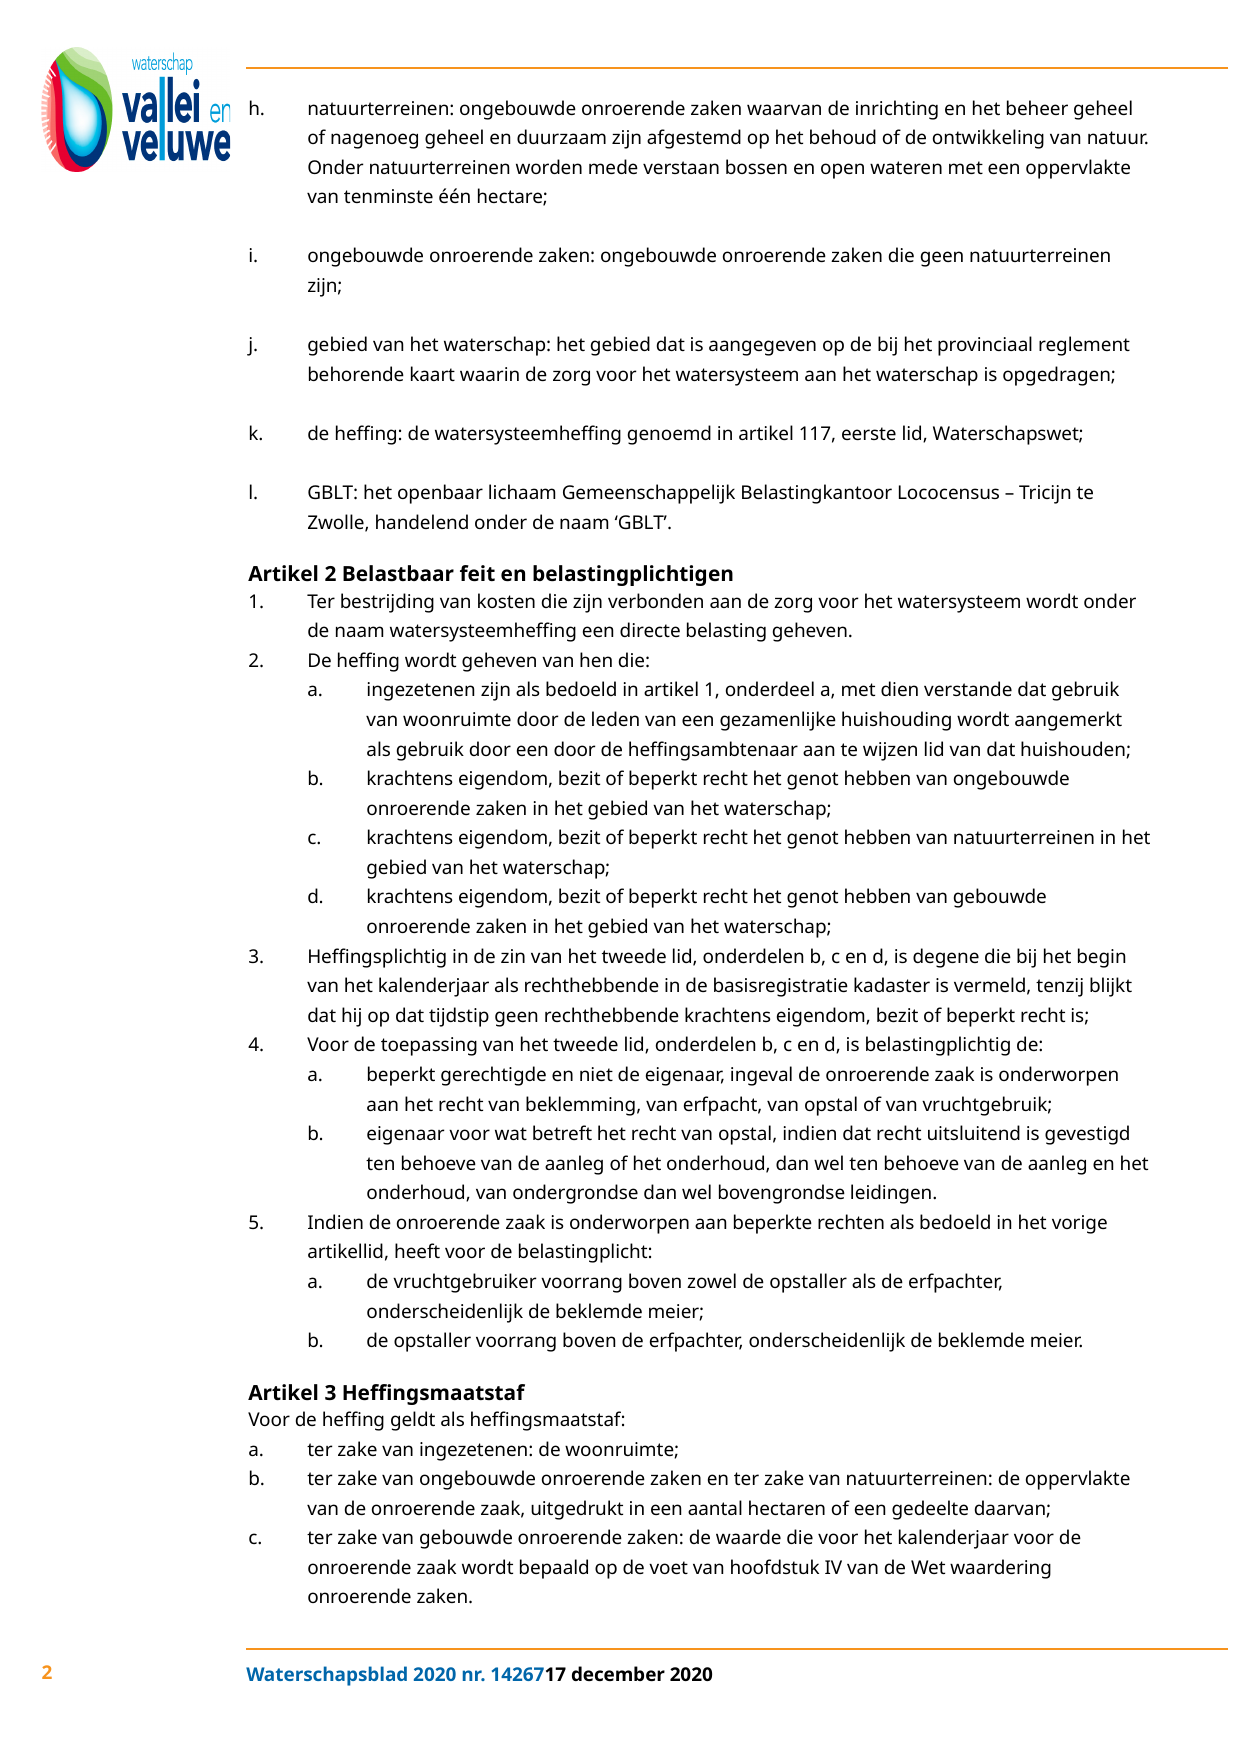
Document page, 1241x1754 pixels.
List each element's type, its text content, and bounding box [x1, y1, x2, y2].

text Voor de heffing geldt als heffingsmaatstaf: [248, 1406, 1152, 1432]
list de vruchtgebruiker voorrang boven zowel de opstaller als de erfpachter, onderscheidenlijk de beklemde meier; [307, 1268, 1152, 1323]
list ter zake van ingezetenen: de woonruimte; [248, 1436, 1152, 1462]
list Heffingsplichtig in de zin van het tweede lid, onderdelen b, c en d, is degene die bij het begin van het kalenderjaar als rechthebbende in de basisregistratie kadaster is vermeld, tenzij blijkt dat hij op dat tijdstip geen rechthebbende krachtens eigendom, bezit of beperkt recht is; [248, 943, 1152, 1028]
text Artikel 2 Belastbaar feit en belastingplichtigen [248, 559, 1152, 588]
list Ter bestrijding van kosten die zijn verbonden aan de zorg voor het watersysteem wordt onder de naam watersysteemheffing een directe belasting geheven. [248, 588, 1152, 643]
list de opstaller voorrang boven de erfpachter, onderscheidenlijk de beklemde meier. [307, 1327, 1152, 1353]
text Artikel 3 Heffingsmaatstaf [248, 1378, 1152, 1406]
list beperkt gerechtigde en niet de eigenaar, ingeval de onroerende zaak is onderworpen aan het recht van beklemming, van erfpacht, van opstal of van vruchtgebruik; [307, 1061, 1152, 1116]
list Voor de toepassing van het tweede lid, onderdelen b, c en d, is belastingplichtig de: [248, 1032, 1152, 1057]
list ingezetenen zijn als bedoeld in artikel 1, onderdeel a, met dien verstande dat gebruik van woonruimte door de leden van een gezamenlijke huishouding wordt aangemerkt als gebruik door een door de heffingsambtenaar aan te wijzen lid van dat huishouden; [307, 677, 1152, 761]
list De heffing wordt geheven van hen die: [248, 647, 1152, 673]
list de heffing: de watersysteemheffing genoemd in artikel 117, eerste lid, Waterschapswet; [248, 420, 1152, 446]
list gebied van het waterschap: het gebied dat is aangegeven op de bij het provinciaal reglement behorende kaart waarin de zorg voor het watersysteem aan het waterschap is opgedragen; [248, 331, 1152, 387]
list krachtens eigendom, bezit of beperkt recht het genot hebben van ongebouwde onroerende zaken in het gebied van het waterschap; [307, 765, 1152, 821]
list krachtens eigendom, bezit of beperkt recht het genot hebben van natuurterreinen in het gebied van het waterschap; [307, 824, 1152, 880]
list ter zake van gebouwde onroerende zaken: de waarde die voor het kalenderjaar voor de onroerende zaak wordt bepaald op de voet van hoofdstuk IV van de Wet waardering onroerende zaken. [248, 1524, 1152, 1609]
list ongebouwde onroerende zaken: ongebouwde onroerende zaken die geen natuurterreinen zijn; [248, 243, 1152, 298]
picture [41, 47, 231, 172]
list GBLT: het openbaar lichaam Gemeenschappelijk Belastingkantoor Lococensus – Tricijn te Zwolle, handelend onder de naam ‘GBLT’. [248, 479, 1152, 535]
list Indien de onroerende zaak is onderworpen aan beperkte rechten als bedoeld in het vorige artikellid, heeft voor de belastingplicht: [248, 1209, 1152, 1264]
list natuurterreinen: ongebouwde onroerende zaken waarvan de inrichting en het beheer geheel of nagenoeg geheel en duurzaam zijn afgestemd op het behoud of de ontwikkeling van natuur. Onder natuurterreinen worden mede verstaan bossen en open wateren met een oppervlakte van tenminste één hectare; [248, 95, 1152, 209]
list ter zake van ongebouwde onroerende zaken en ter zake van natuurterreinen: de oppervlakte van de onroerende zaak, uitgedrukt in een aantal hectaren of een gedeelte daarvan; [248, 1465, 1152, 1521]
list eigenaar voor wat betreft het recht van opstal, indien dat recht uitsluitend is gevestigd ten behoeve van de aanleg of het onderhoud, dan wel ten behoeve van de aanleg en het onderhoud, van ondergrondse dan wel bovengrondse leidingen. [307, 1120, 1152, 1205]
list krachtens eigendom, bezit of beperkt recht het genot hebben van gebouwde onroerende zaken in het gebied van het waterschap; [307, 884, 1152, 939]
